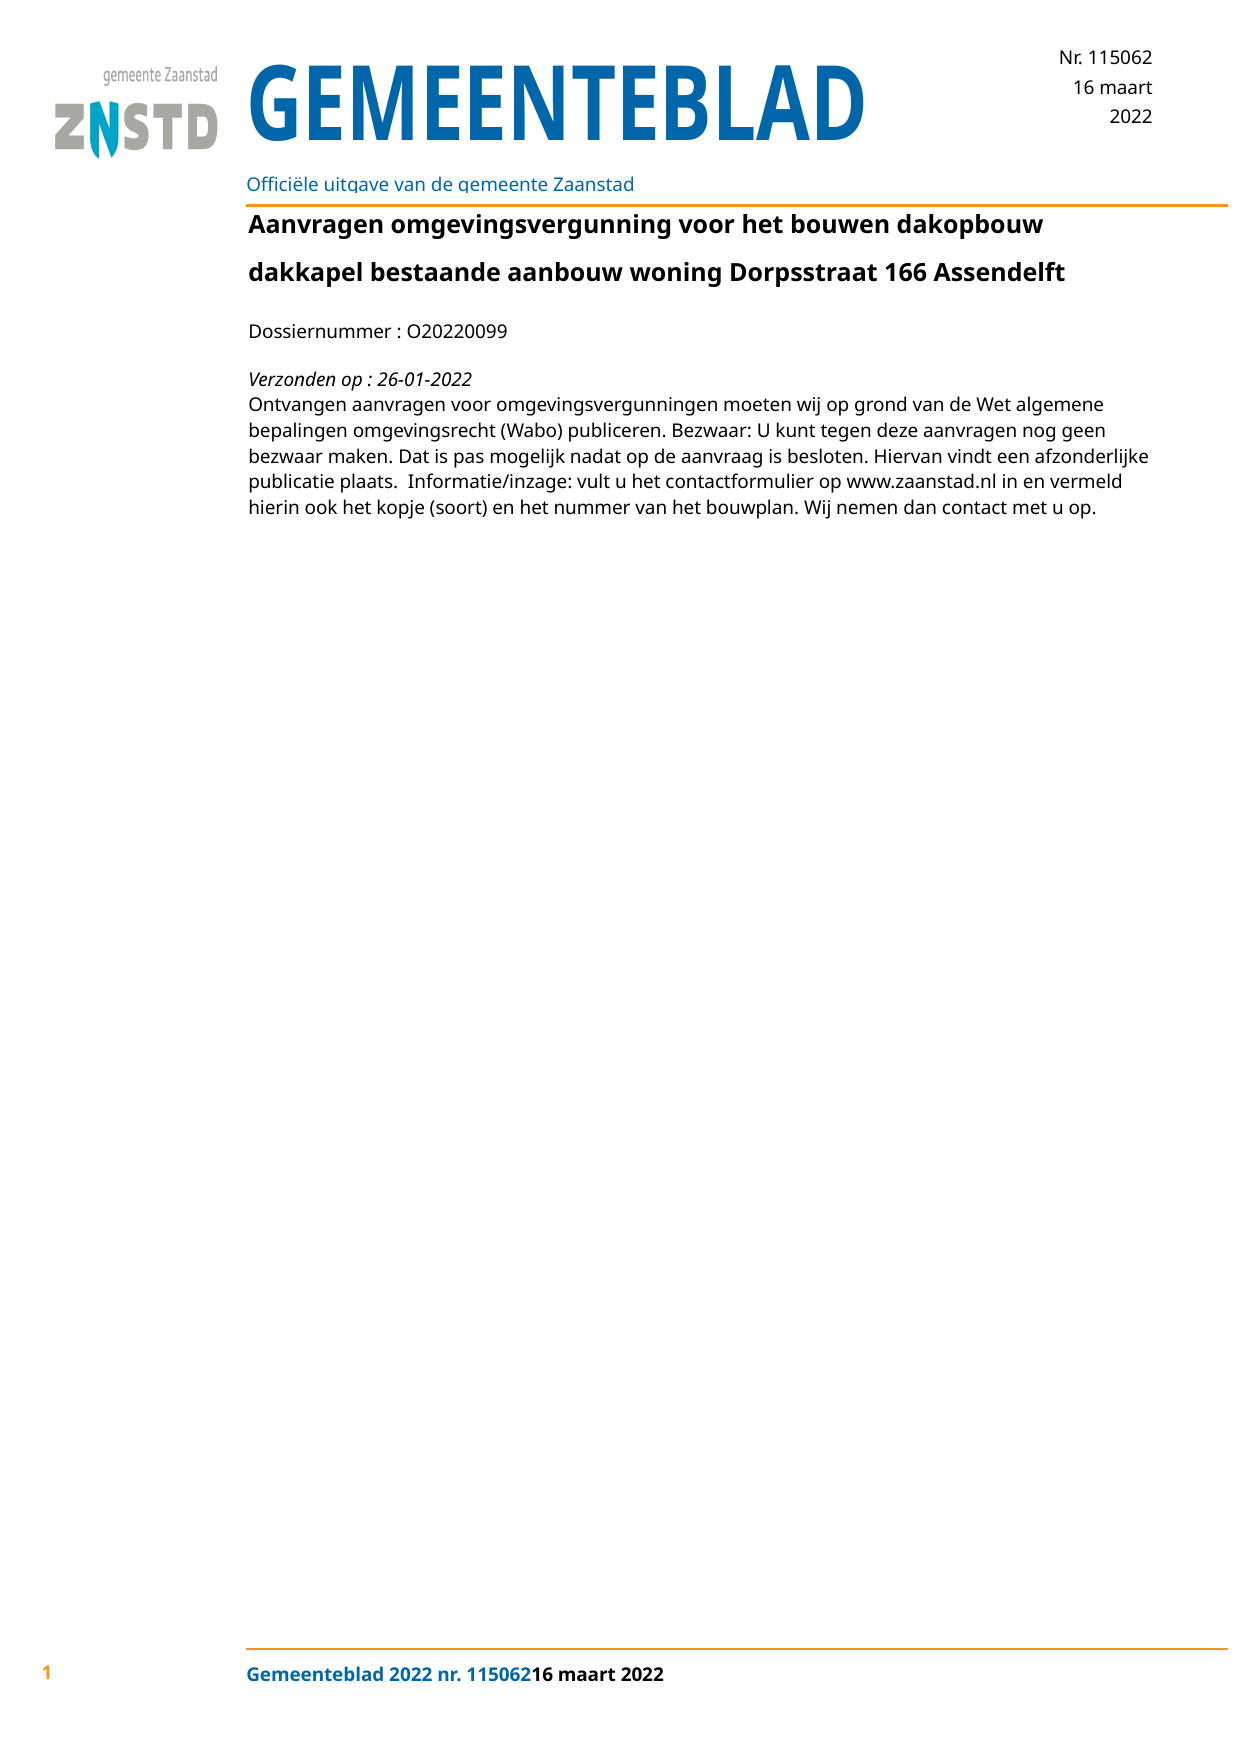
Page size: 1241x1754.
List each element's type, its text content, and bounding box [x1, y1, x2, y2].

text Dossiernummer : O20220099 [248, 318, 1152, 344]
text Aanvragen omgevingsvergunning voor het bouwen dakopbouw dakkapel bestaande aanbouw woning Dorpsstraat 166 Assendelft [248, 207, 1152, 288]
text Ontvangen aanvragen voor omgevingsvergunningen moeten wij op grond van de Wet algemene bepalingen omgevingsrecht (Wabo) publiceren. Bezwaar: U kunt tegen deze aanvragen nog geen bezwaar maken. Dat is pas mogelijk nadat op de aanvraag is besloten. Hiervan vindt een afzonderlijke publicatie plaats. Informatie/inzage: vult u het contactformulier op www.zaanstad.nl in en vermeld hierin ook het kopje (soort) en het nummer van het bouwplan. Wij nemen dan contact met u op. [248, 391, 1152, 520]
text Verzonden op : 26-01-2022 [248, 366, 1152, 391]
picture [41, 47, 231, 172]
